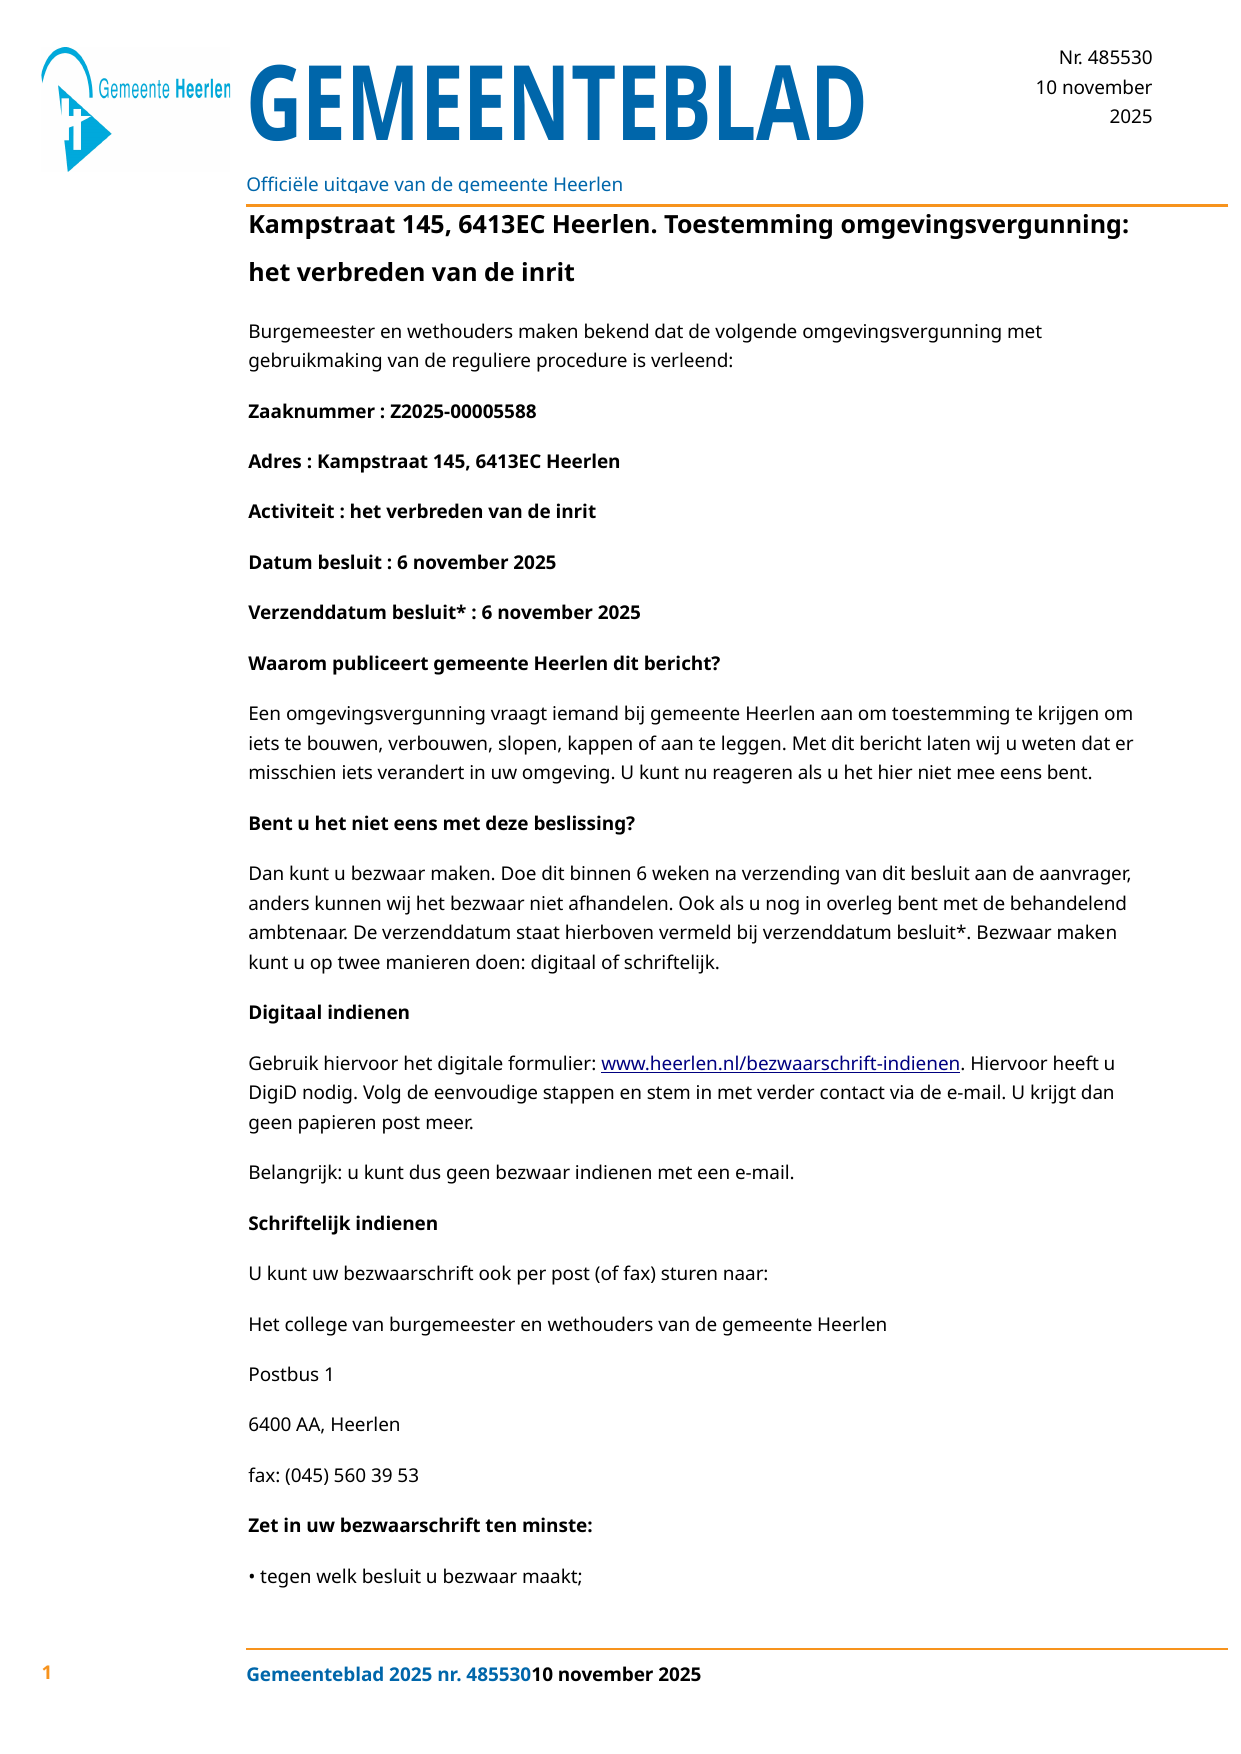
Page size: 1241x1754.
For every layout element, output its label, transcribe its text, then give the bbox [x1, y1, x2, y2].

picture [41, 47, 231, 172]
text • tegen welk besluit u bezwaar maakt; [248, 1563, 1152, 1589]
text Activiteit : het verbreden van de inrit [248, 499, 1152, 524]
text Belangrijk: u kunt dus geen bezwaar indienen met een e-mail. [248, 1159, 1152, 1185]
text Het college van burgemeester en wethouders van de gemeente Heerlen [248, 1311, 1152, 1337]
text Adres : Kampstraat 145, 6413EC Heerlen [248, 448, 1152, 474]
text Digitaal indienen [248, 999, 1152, 1025]
text 6400 AA, Heerlen [248, 1412, 1152, 1437]
text fax: (045) 560 39 53 [248, 1462, 1152, 1488]
text Zaaknummer : Z2025-00005588 [248, 398, 1152, 424]
text Postbus 1 [248, 1361, 1152, 1387]
text Burgemeester en wethouders maken bekend dat de volgende omgevingsvergunning met gebruikmaking van de reguliere procedure is verleend: [248, 318, 1152, 373]
text Verzenddatum besluit* : 6 november 2025 [248, 599, 1152, 625]
picture [41, 47, 59, 70]
text Gebruik hiervoor het digitale formulier: www.heerlen.nl/bezwaarschrift-indienen. Hiervoor heeft u DigiD nodig. Volg de eenvoudige stappen en stem in met verder contact via de e-mail. U krijgt dan geen papieren post meer. [248, 1050, 1152, 1135]
text Een omgevingsvergunning vraagt iemand bij gemeente Heerlen aan om toestemming te krijgen om iets te bouwen, verbouwen, slopen, kappen of aan te leggen. Met dit bericht laten wij u weten dat er misschien iets verandert in uw omgeving. U kunt nu reageren als u het hier niet mee eens bent. [248, 700, 1152, 785]
text Waarom publiceert gemeente Heerlen dit bericht? [248, 650, 1152, 676]
text Kampstraat 145, 6413EC Heerlen. Toestemming omgevingsvergunning: het verbreden van de inrit [248, 207, 1152, 288]
text Schriftelijk indienen [248, 1210, 1152, 1236]
text Bent u het niet eens met deze beslissing? [248, 810, 1152, 836]
text Datum besluit : 6 november 2025 [248, 549, 1152, 575]
text Dan kunt u bezwaar maken. Doe dit binnen 6 weken na verzending van dit besluit aan de aanvrager, anders kunnen wij het bezwaar niet afhandelen. Ook als u nog in overleg bent met de behandelend ambtenaar. De verzenddatum staat hierboven vermeld bij verzenddatum besluit*. Bezwaar maken kunt u op twee manieren doen: digitaal of schriftelijk. [248, 860, 1152, 975]
text Zet in uw bezwaarschrift ten minste: [248, 1512, 1152, 1538]
text U kunt uw bezwaarschrift ook per post (of fax) sturen naar: [248, 1260, 1152, 1286]
